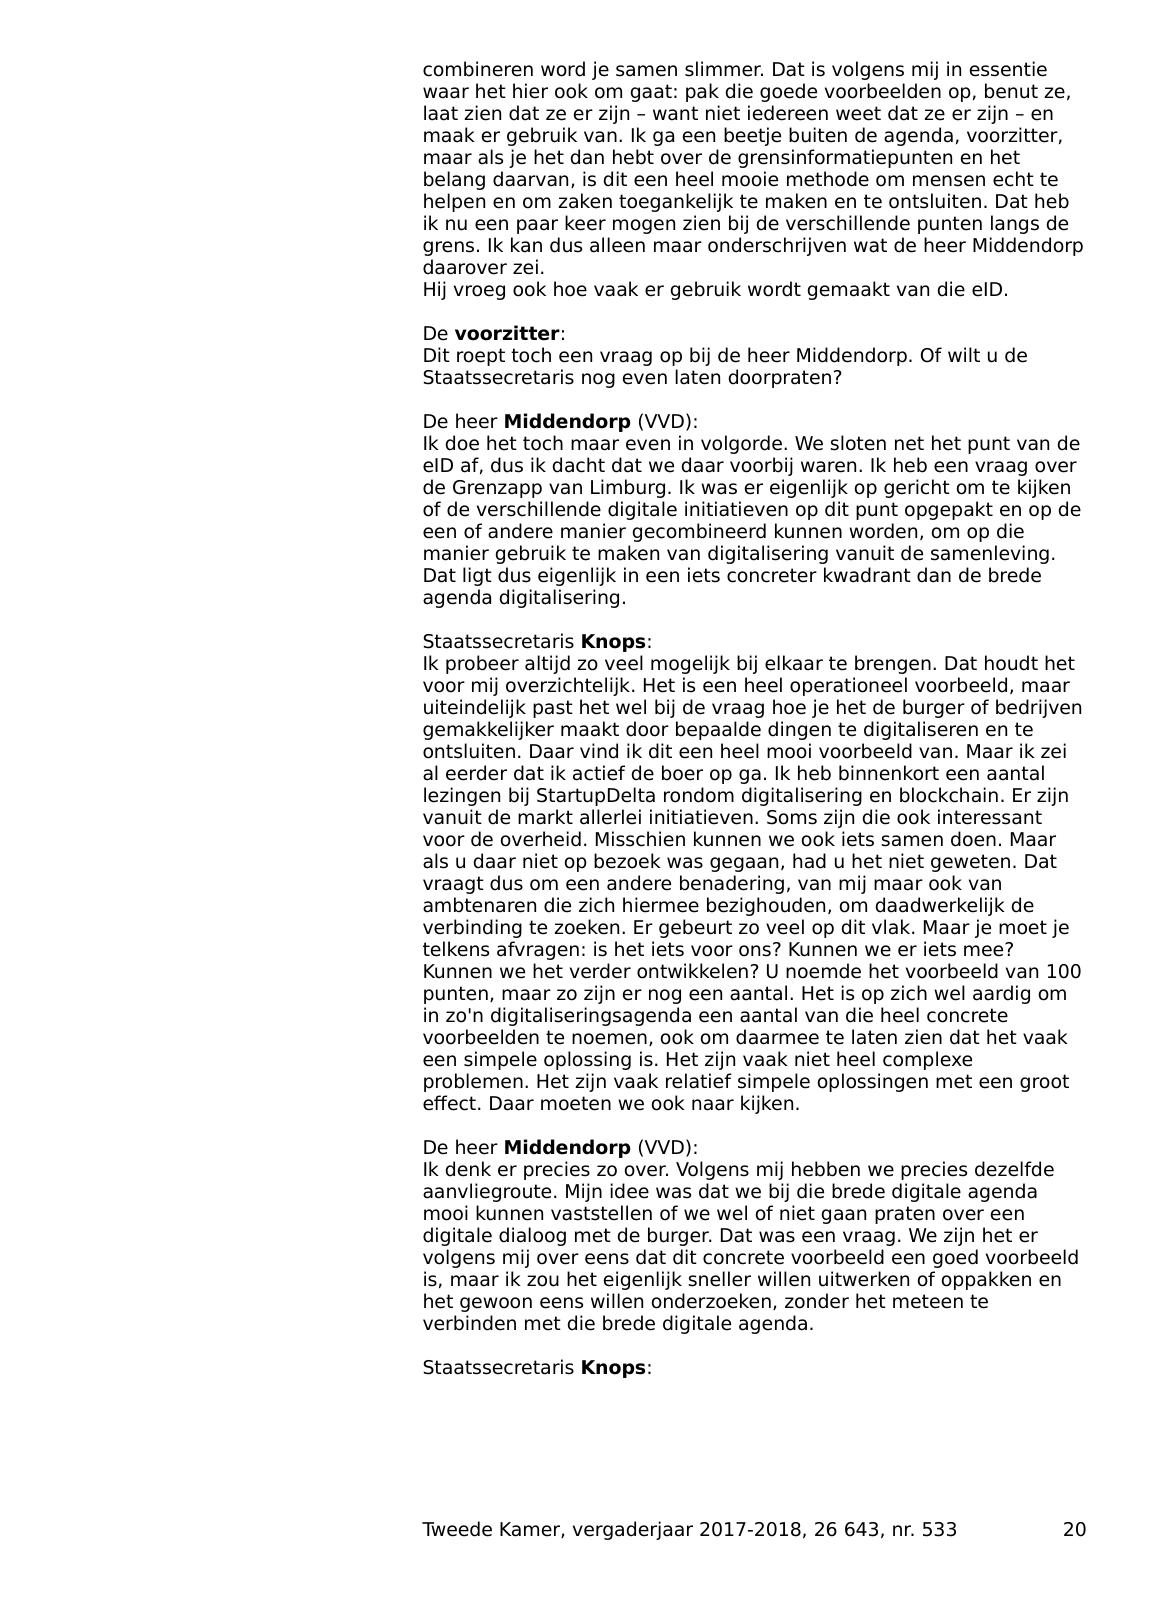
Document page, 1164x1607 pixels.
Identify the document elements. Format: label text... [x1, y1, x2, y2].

text Dit roept toch een vraag op bij de heer Middendorp. Of wilt u de Staatssecretaris nog even laten doorpraten? [422, 345, 1087, 389]
text De heer Middendorp (VVD): [422, 1137, 1087, 1159]
text Staatssecretaris Knops: [422, 631, 1087, 653]
text De heer Middendorp (VVD): [422, 411, 1087, 433]
text Hij vroeg ook hoe vaak er gebruik wordt gemaakt van die eID. [422, 279, 1087, 301]
text Ik doe het toch maar even in volgorde. We sloten net het punt van de eID af, dus ik dacht dat we daar voorbij waren. Ik heb een vraag over de Grenzapp van Limburg. Ik was er eigenlijk op gericht om te kijken of de verschillende digitale initiatieven op dit punt opgepakt en op de een of andere manier gecombineerd kunnen worden, om op die manier gebruik te maken van digitalisering vanuit de samenleving. Dat ligt dus eigenlijk in een iets concreter kwadrant dan de brede agenda digitalisering. [422, 433, 1087, 609]
text combineren word je samen slimmer. Dat is volgens mij in essentie waar het hier ook om gaat: pak die goede voorbeelden op, benut ze, laat zien dat ze er zijn – want niet iedereen weet dat ze er zijn – en maak er gebruik van. Ik ga een beetje buiten de agenda, voorzitter, maar als je het dan hebt over de grensinformatiepunten en het belang daarvan, is dit een heel mooie methode om mensen echt te helpen en om zaken toegankelijk te maken en te ontsluiten. Dat heb ik nu een paar keer mogen zien bij de verschillende punten langs de grens. Ik kan dus alleen maar onderschrijven wat de heer Middendorp daarover zei. [422, 59, 1087, 279]
text Staatssecretaris Knops: [422, 1357, 1087, 1379]
text De voorzitter: [422, 323, 1087, 345]
text Ik denk er precies zo over. Volgens mij hebben we precies dezelfde aanvliegroute. Mijn idee was dat we bij die brede digitale agenda mooi kunnen vaststellen of we wel of niet gaan praten over een digitale dialoog met de burger. Dat was een vraag. We zijn het er volgens mij over eens dat dit concrete voorbeeld een goed voorbeeld is, maar ik zou het eigenlijk sneller willen uitwerken of oppakken en het gewoon eens willen onderzoeken, zonder het meteen te verbinden met die brede digitale agenda. [422, 1159, 1087, 1335]
text Ik probeer altijd zo veel mogelijk bij elkaar te brengen. Dat houdt het voor mij overzichtelijk. Het is een heel operationeel voorbeeld, maar uiteindelijk past het wel bij de vraag hoe je het de burger of bedrijven gemakkelijker maakt door bepaalde dingen te digitaliseren en te ontsluiten. Daar vind ik dit een heel mooi voorbeeld van. Maar ik zei al eerder dat ik actief de boer op ga. Ik heb binnenkort een aantal lezingen bij StartupDelta rondom digitalisering en blockchain. Er zijn vanuit de markt allerlei initiatieven. Soms zijn die ook interessant voor de overheid. Misschien kunnen we ook iets samen doen. Maar als u daar niet op bezoek was gegaan, had u het niet geweten. Dat vraagt dus om een andere benadering, van mij maar ook van ambtenaren die zich hiermee bezighouden, om daadwerkelijk de verbinding te zoeken. Er gebeurt zo veel op dit vlak. Maar je moet je telkens afvragen: is het iets voor ons? Kunnen we er iets mee? Kunnen we het verder ontwikkelen? U noemde het voorbeeld van 100 punten, maar zo zijn er nog een aantal. Het is op zich wel aardig om in zo'n digitaliseringsagenda een aantal van die heel concrete voorbeelden te noemen, ook om daarmee te laten zien dat het vaak een simpele oplossing is. Het zijn vaak niet heel complexe problemen. Het zijn vaak relatief simpele oplossingen met een groot effect. Daar moeten we ook naar kijken. [422, 653, 1087, 1115]
